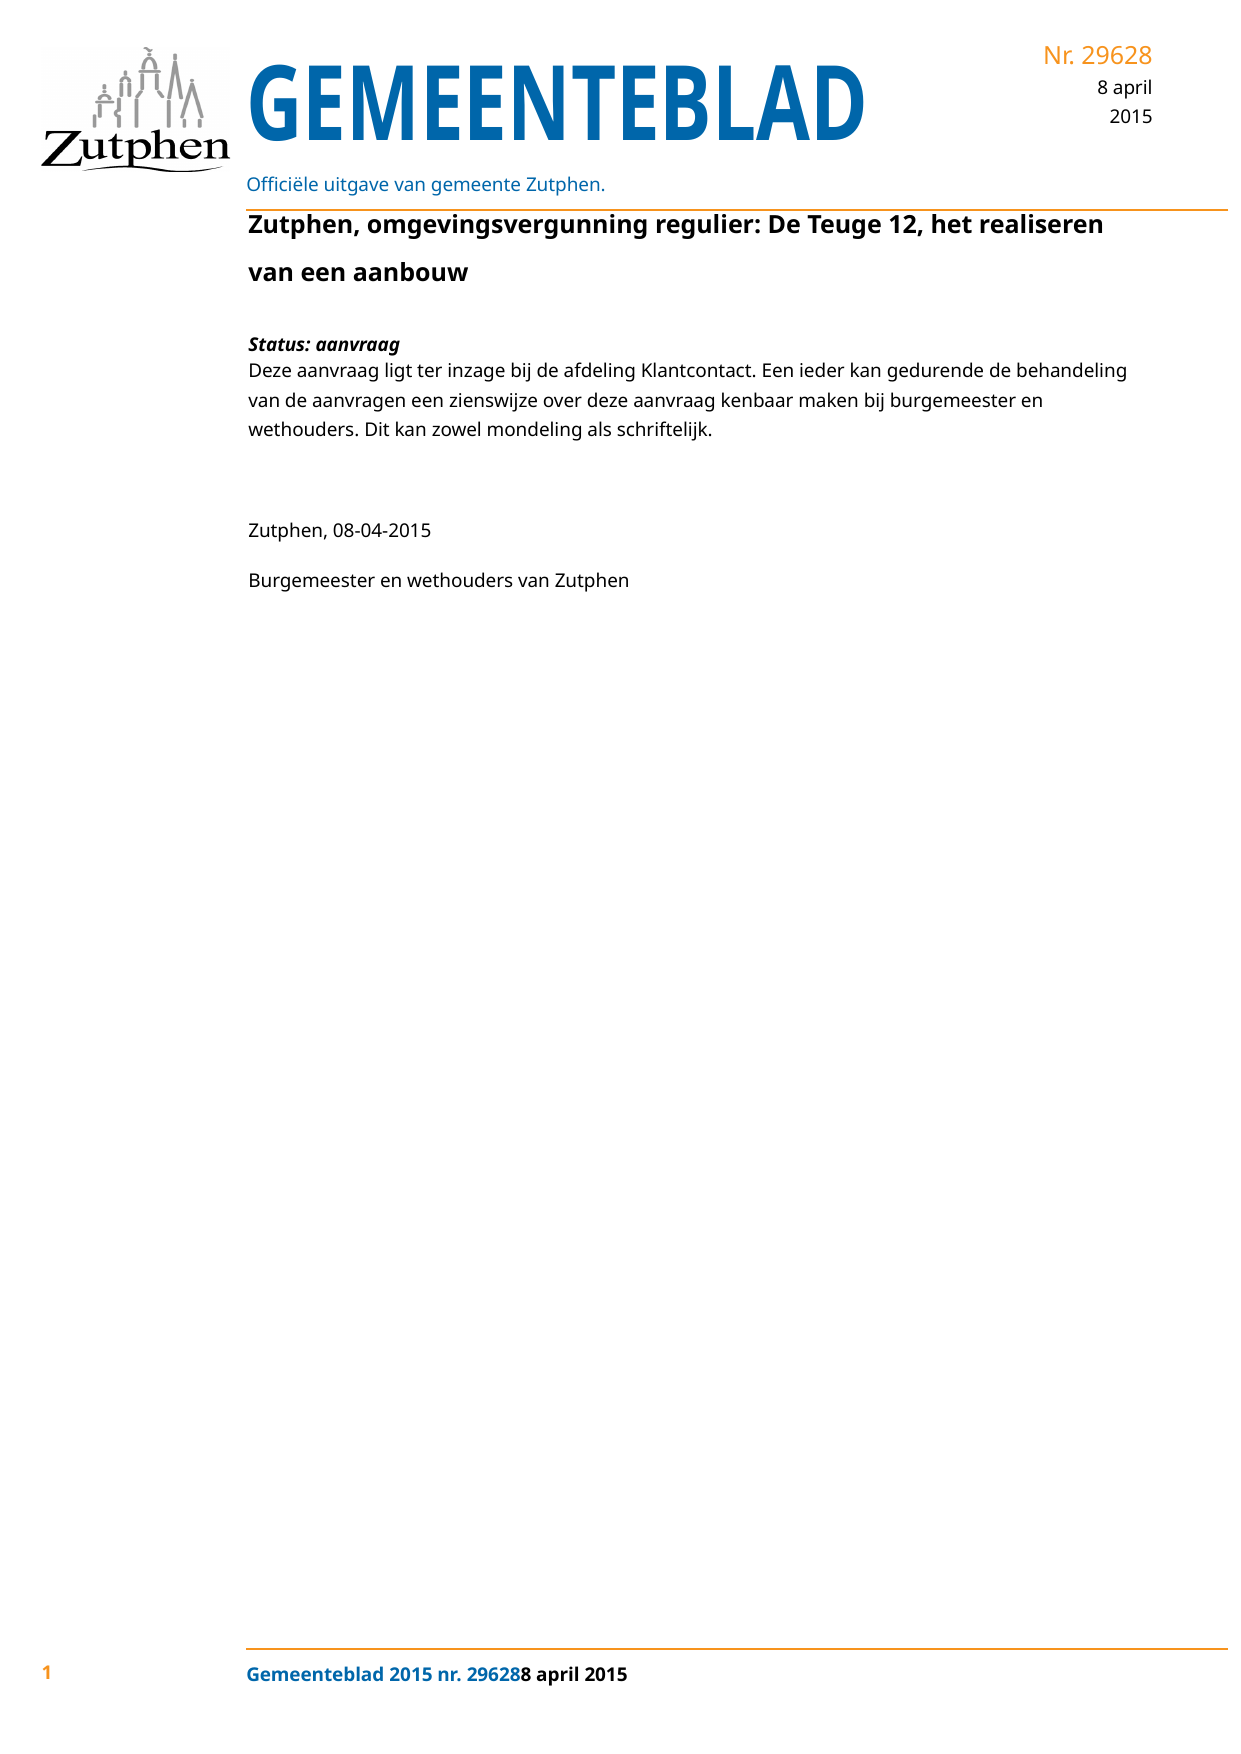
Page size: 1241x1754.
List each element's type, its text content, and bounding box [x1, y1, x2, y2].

text Zutphen, omgevingsvergunning regulier: De Teuge 12, het realiseren van een aanbouw [248, 211, 1152, 288]
picture [41, 47, 231, 172]
text Zutphen, 08-04-2015 [248, 517, 1152, 543]
text Status: aanvraag [248, 331, 1152, 357]
text Deze aanvraag ligt ter inzage bij de afdeling Klantcontact. Een ieder kan gedurende de behandeling van de aanvragen een zienswijze over deze aanvraag kenbaar maken bij burgemeester en wethouders. Dit kan zowel mondeling als schriftelijk. [248, 357, 1152, 442]
text Burgemeester en wethouders van Zutphen [248, 568, 1152, 593]
